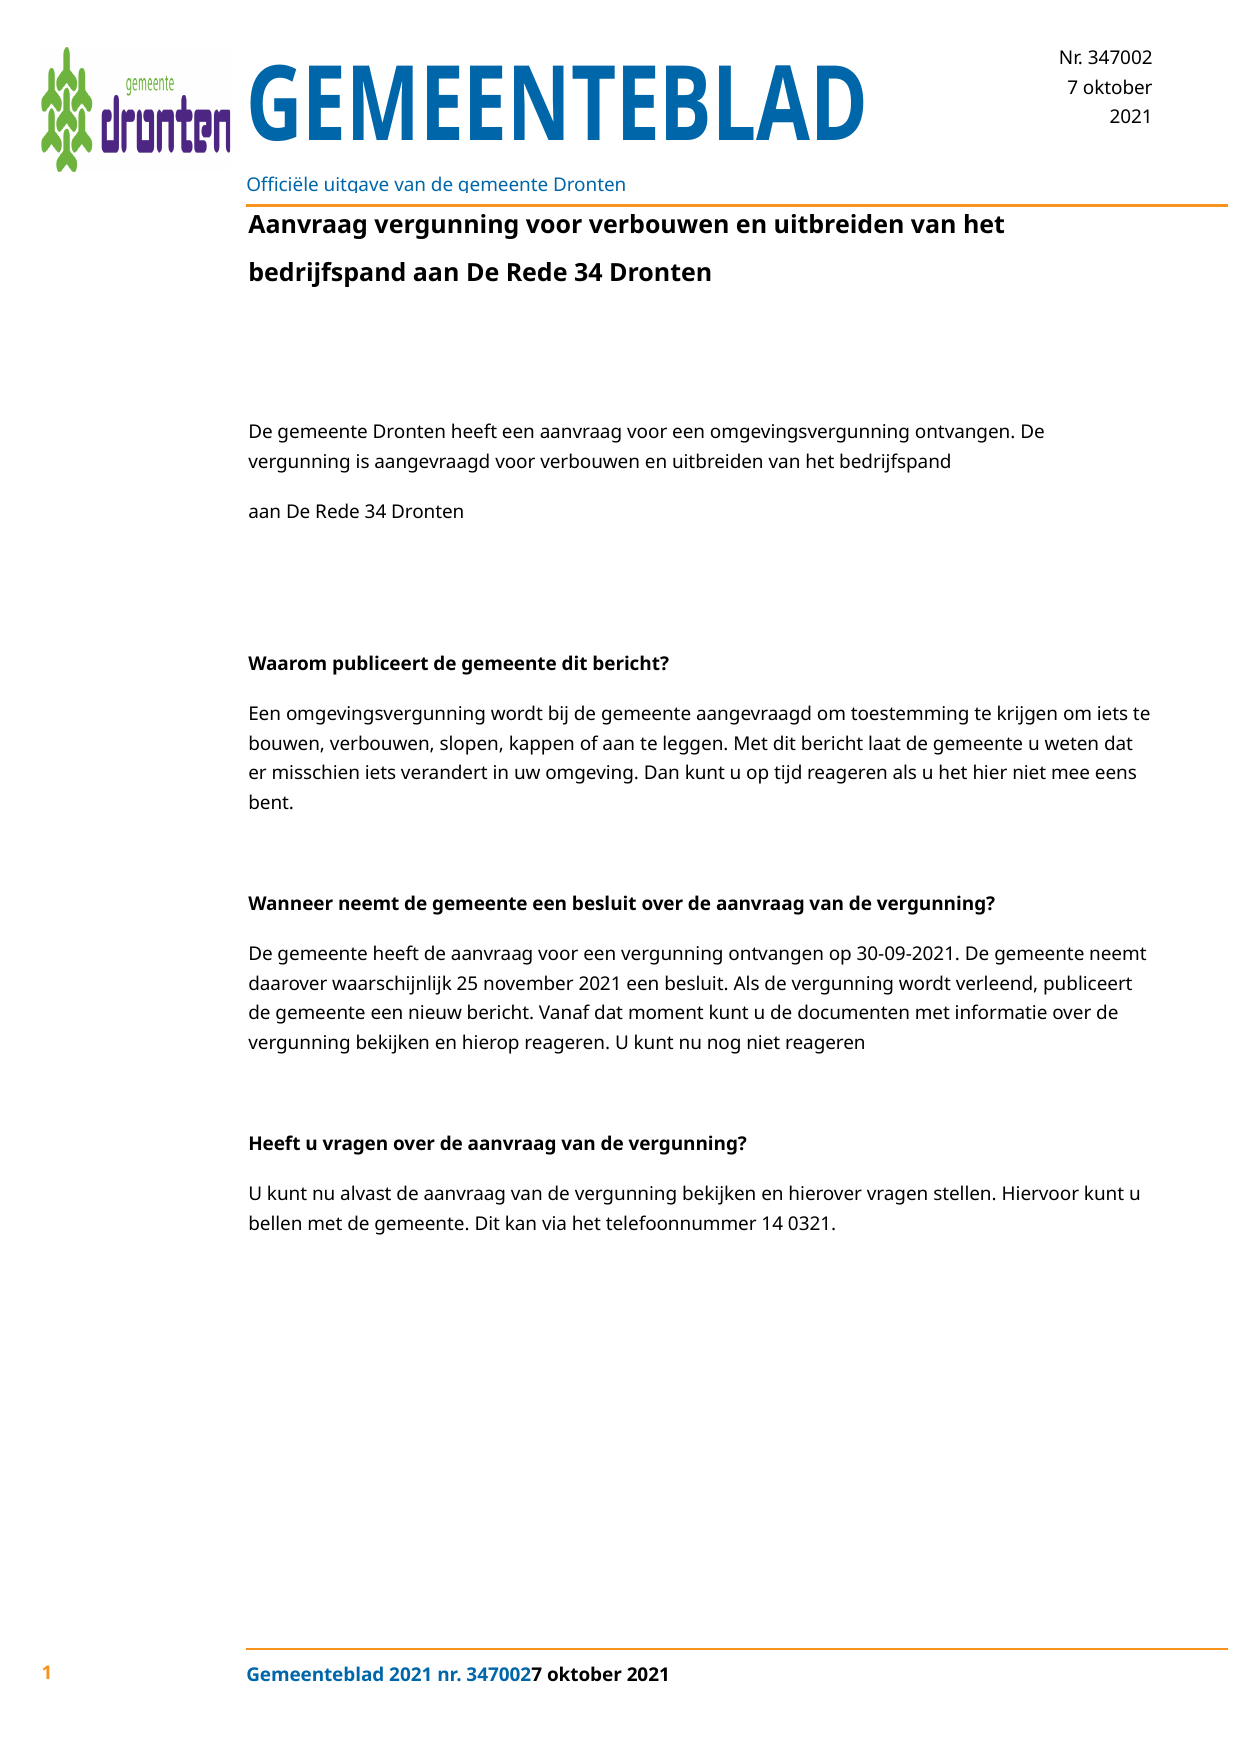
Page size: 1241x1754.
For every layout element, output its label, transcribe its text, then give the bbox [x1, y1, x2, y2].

text De gemeente heeft de aanvraag voor een vergunning ontvangen op 30-09-2021. De gemeente neemt daarover waarschijnlijk 25 november 2021 een besluit. Als de vergunning wordt verleend, publiceert de gemeente een nieuw bericht. Vanaf dat moment kunt u de documenten met informatie over de vergunning bekijken en hierop reageren. U kunt nu nog niet reageren [248, 940, 1152, 1055]
text U kunt nu alvast de aanvraag van de vergunning bekijken en hierover vragen stellen. Hiervoor kunt u bellen met de gemeente. Dit kan via het telefoonnummer 14 0321. [248, 1180, 1152, 1236]
text Wanneer neemt de gemeente een besluit over de aanvraag van de vergunning? [248, 890, 1152, 916]
text aan De Rede 34 Dronten [248, 499, 1152, 524]
text Een omgevingsvergunning wordt bij de gemeente aangevraagd om toestemming te krijgen om iets te bouwen, verbouwen, slopen, kappen of aan te leggen. Met dit bericht laat de gemeente u weten dat er misschien iets verandert in uw omgeving. Dan kunt u op tijd reageren als u het hier niet mee eens bent. [248, 700, 1152, 815]
picture [41, 47, 231, 172]
text Aanvraag vergunning voor verbouwen en uitbreiden van het bedrijfspand aan De Rede 34 Dronten [248, 207, 1152, 288]
text Waarom publiceert de gemeente dit bericht? [248, 650, 1152, 676]
text De gemeente Dronten heeft een aanvraag voor een omgevingsvergunning ontvangen. De vergunning is aangevraagd voor verbouwen en uitbreiden van het bedrijfspand [248, 419, 1152, 474]
text Heeft u vragen over de aanvraag van de vergunning? [248, 1130, 1152, 1156]
